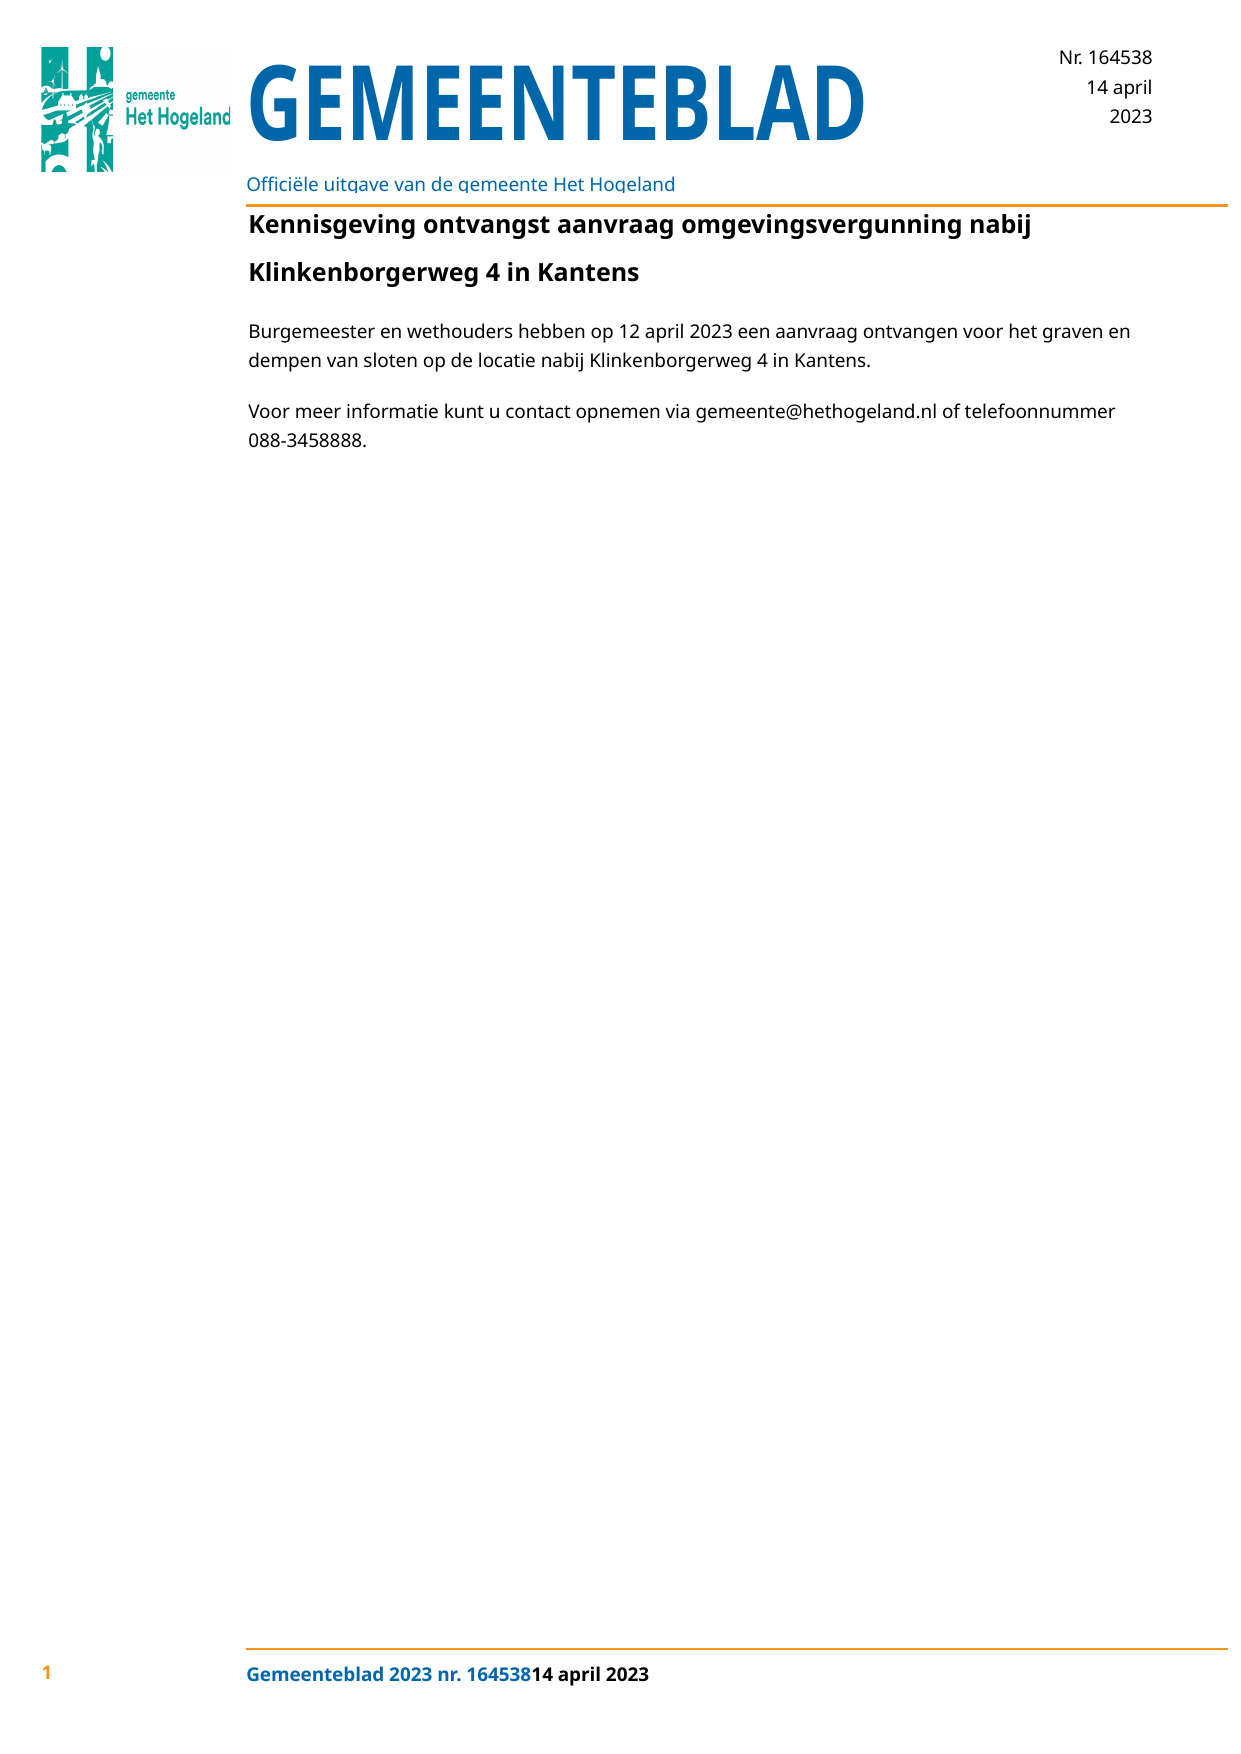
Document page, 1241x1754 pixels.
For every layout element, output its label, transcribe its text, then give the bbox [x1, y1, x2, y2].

picture [41, 47, 231, 172]
text Kennisgeving ontvangst aanvraag omgevingsvergunning nabij Klinkenborgerweg 4 in Kantens [248, 207, 1152, 288]
text Burgemeester en wethouders hebben op 12 april 2023 een aanvraag ontvangen voor het graven en dempen van sloten op de locatie nabij Klinkenborgerweg 4 in Kantens. [248, 318, 1152, 373]
text Voor meer informatie kunt u contact opnemen via gemeente@hethogeland.nl of telefoonnummer 088-3458888. [248, 398, 1152, 453]
